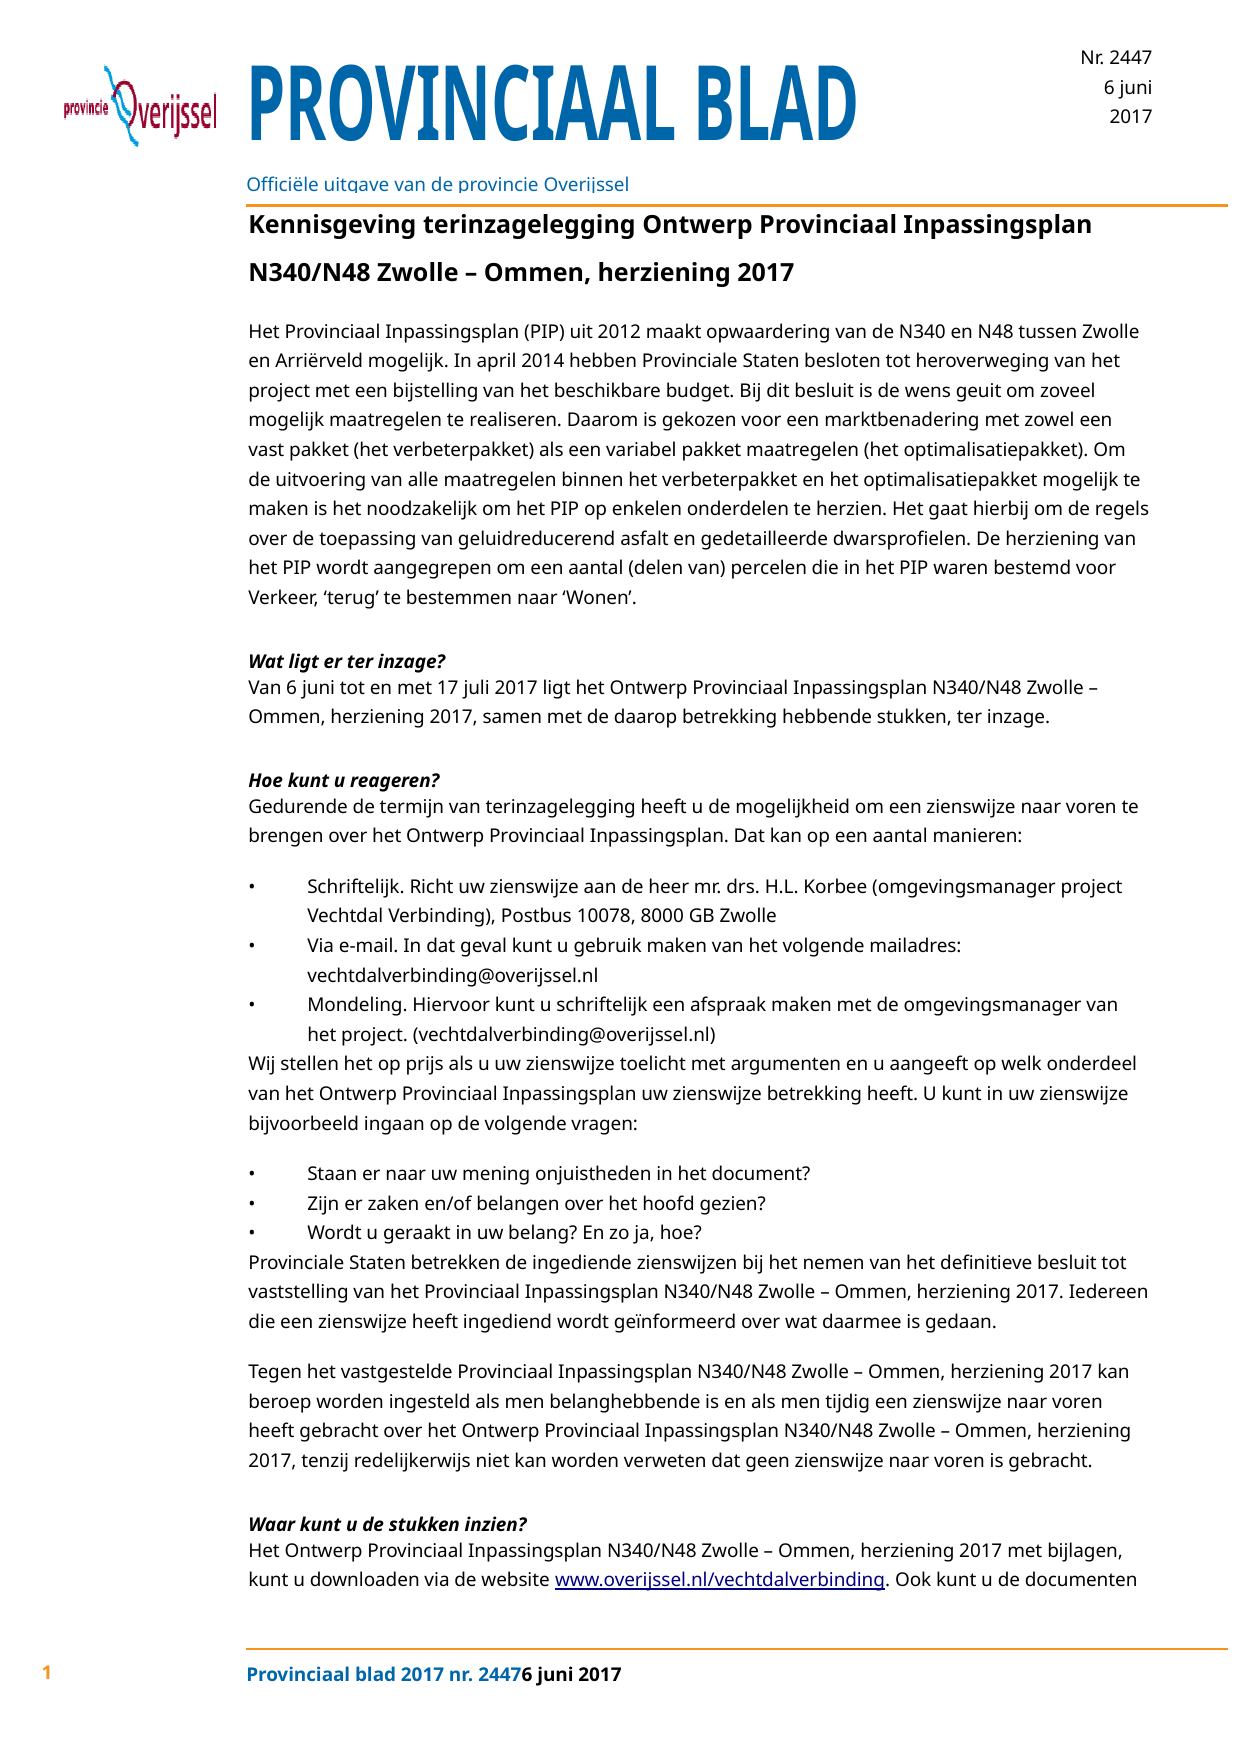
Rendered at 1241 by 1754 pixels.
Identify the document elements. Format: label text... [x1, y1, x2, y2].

text Het Ontwerp Provinciaal Inpassingsplan N340/N48 Zwolle – Ommen, herziening 2017 met bijlagen, kunt u downloaden via de website www.overijssel.nl/vechtdalverbinding. Ook kunt u de documenten [248, 1537, 1152, 1592]
list Via e-mail. In dat geval kunt u gebruik maken van het volgende mailadres: vechtdalverbinding@overijssel.nl [248, 932, 1152, 988]
text Wat ligt er ter inzage? [248, 648, 1152, 674]
text Het Provinciaal Inpassingsplan (PIP) uit 2012 maakt opwaardering van de N340 en N48 tussen Zwolle en Arriërveld mogelijk. In april 2014 hebben Provinciale Staten besloten tot heroverweging van het project met een bijstelling van het beschikbare budget. Bij dit besluit is de wens geuit om zoveel mogelijk maatregelen te realiseren. Daarom is gekozen voor een marktbenadering met zowel een vast pakket (het verbeterpakket) als een variabel pakket maatregelen (het optimalisatiepakket). Om de uitvoering van alle maatregelen binnen het verbeterpakket en het optimalisatiepakket mogelijk te maken is het noodzakelijk om het PIP op enkelen onderdelen te herzien. Het gaat hierbij om de regels over de toepassing van geluidreducerend asfalt en gedetailleerde dwarsprofielen. De herziening van het PIP wordt aangegrepen om een aantal (delen van) percelen die in het PIP waren bestemd voor Verkeer, ‘terug’ te bestemmen naar ‘Wonen’. [248, 318, 1152, 610]
picture [41, 47, 231, 172]
list Wordt u geraakt in uw belang? En zo ja, hoe? [248, 1219, 1152, 1245]
text Provinciale Staten betrekken de ingediende zienswijzen bij het nemen van het definitieve besluit tot vaststelling van het Provinciaal Inpassingsplan N340/N48 Zwolle – Ommen, herziening 2017. Iedereen die een zienswijze heeft ingediend wordt geïnformeerd over wat daarmee is gedaan. [248, 1249, 1152, 1334]
list Schriftelijk. Richt uw zienswijze aan de heer mr. drs. H.L. Korbee (omgevingsmanager project Vechtdal Verbinding), Postbus 10078, 8000 GB Zwolle [248, 873, 1152, 928]
list Mondeling. Hiervoor kunt u schriftelijk een afspraak maken met de omgevingsmanager van het project. (vechtdalverbinding@overijssel.nl) [248, 991, 1152, 1047]
text Wij stellen het op prijs als u uw zienswijze toelicht met argumenten en u aangeeft op welk onderdeel van het Ontwerp Provinciaal Inpassingsplan uw zienswijze betrekking heeft. U kunt in uw zienswijze bijvoorbeeld ingaan op de volgende vragen: [248, 1051, 1152, 1136]
text Tegen het vastgestelde Provinciaal Inpassingsplan N340/N48 Zwolle – Ommen, herziening 2017 kan beroep worden ingesteld als men belanghebbende is en als men tijdig een zienswijze naar voren heeft gebracht over het Ontwerp Provinciaal Inpassingsplan N340/N48 Zwolle – Ommen, herziening 2017, tenzij redelijkerwijs niet kan worden verweten dat geen zienswijze naar voren is gebracht. [248, 1358, 1152, 1473]
list Staan er naar uw mening onjuistheden in het document? [248, 1160, 1152, 1186]
text Waar kunt u de stukken inzien? [248, 1511, 1152, 1537]
list Zijn er zaken en/of belangen over het hoofd gezien? [248, 1190, 1152, 1216]
text Gedurende de termijn van terinzagelegging heeft u de mogelijkheid om een zienswijze naar voren te brengen over het Ontwerp Provinciaal Inpassingsplan. Dat kan op een aantal manieren: [248, 793, 1152, 848]
text Kennisgeving terinzagelegging Ontwerp Provinciaal Inpassingsplan N340/N48 Zwolle – Ommen, herziening 2017 [248, 207, 1152, 288]
text Van 6 juni tot en met 17 juli 2017 ligt het Ontwerp Provinciaal Inpassingsplan N340/N48 Zwolle – Ommen, herziening 2017, samen met de daarop betrekking hebbende stukken, ter inzage. [248, 674, 1152, 729]
text Hoe kunt u reageren? [248, 767, 1152, 793]
